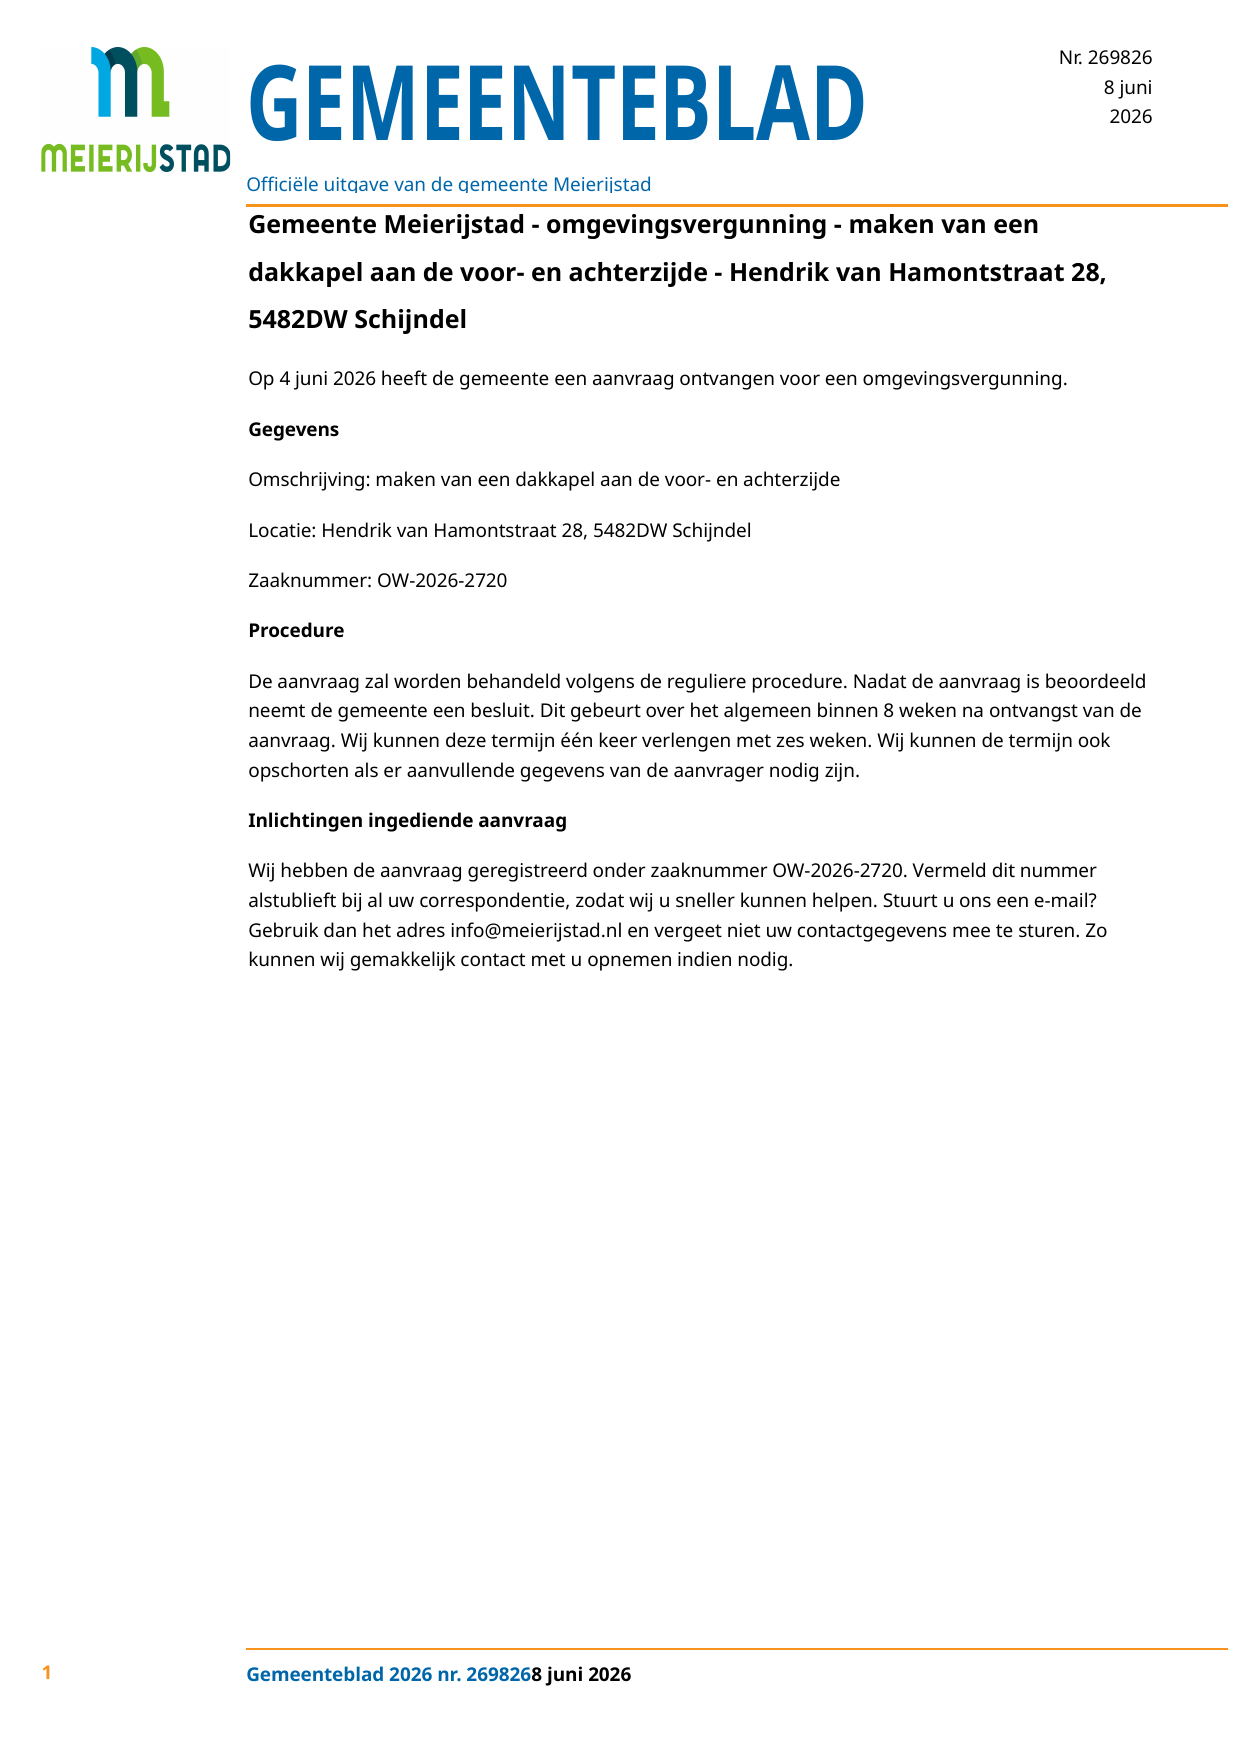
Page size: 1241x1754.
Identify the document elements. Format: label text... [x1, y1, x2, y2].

text Wij hebben de aanvraag geregistreerd onder zaaknummer OW-2026-2720. Vermeld dit nummer alstublieft bij al uw correspondentie, zodat wij u sneller kunnen helpen. Stuurt u ons een e-mail? Gebruik dan het adres info@meierijstad.nl en vergeet niet uw contactgegevens mee te sturen. Zo kunnen wij gemakkelijk contact met u opnemen indien nodig. [248, 858, 1152, 972]
text De aanvraag zal worden behandeld volgens de reguliere procedure. Nadat de aanvraag is beoordeeld neemt de gemeente een besluit. Dit gebeurt over het algemeen binnen 8 weken na ontvangst van de aanvraag. Wij kunnen deze termijn één keer verlengen met zes weken. Wij kunnen de termijn ook opschorten als er aanvullende gegevens van de aanvrager nodig zijn. [248, 668, 1152, 782]
text Zaaknummer: OW-2026-2720 [248, 567, 1152, 593]
text Gemeente Meierijstad - omgevingsvergunning - maken van een dakkapel aan de voor- en achterzijde - Hendrik van Hamontstraat 28, 5482DW Schijndel [248, 207, 1152, 336]
text Locatie: Hendrik van Hamontstraat 28, 5482DW Schijndel [248, 517, 1152, 542]
text Procedure [248, 618, 1152, 643]
text Omschrijving: maken van een dakkapel aan de voor- en achterzijde [248, 466, 1152, 492]
picture [41, 47, 231, 172]
text Gegevens [248, 416, 1152, 442]
text Inlichtingen ingediende aanvraag [248, 807, 1152, 833]
text Op 4 juni 2026 heeft de gemeente een aanvraag ontvangen voor een omgevingsvergunning. [248, 366, 1152, 391]
